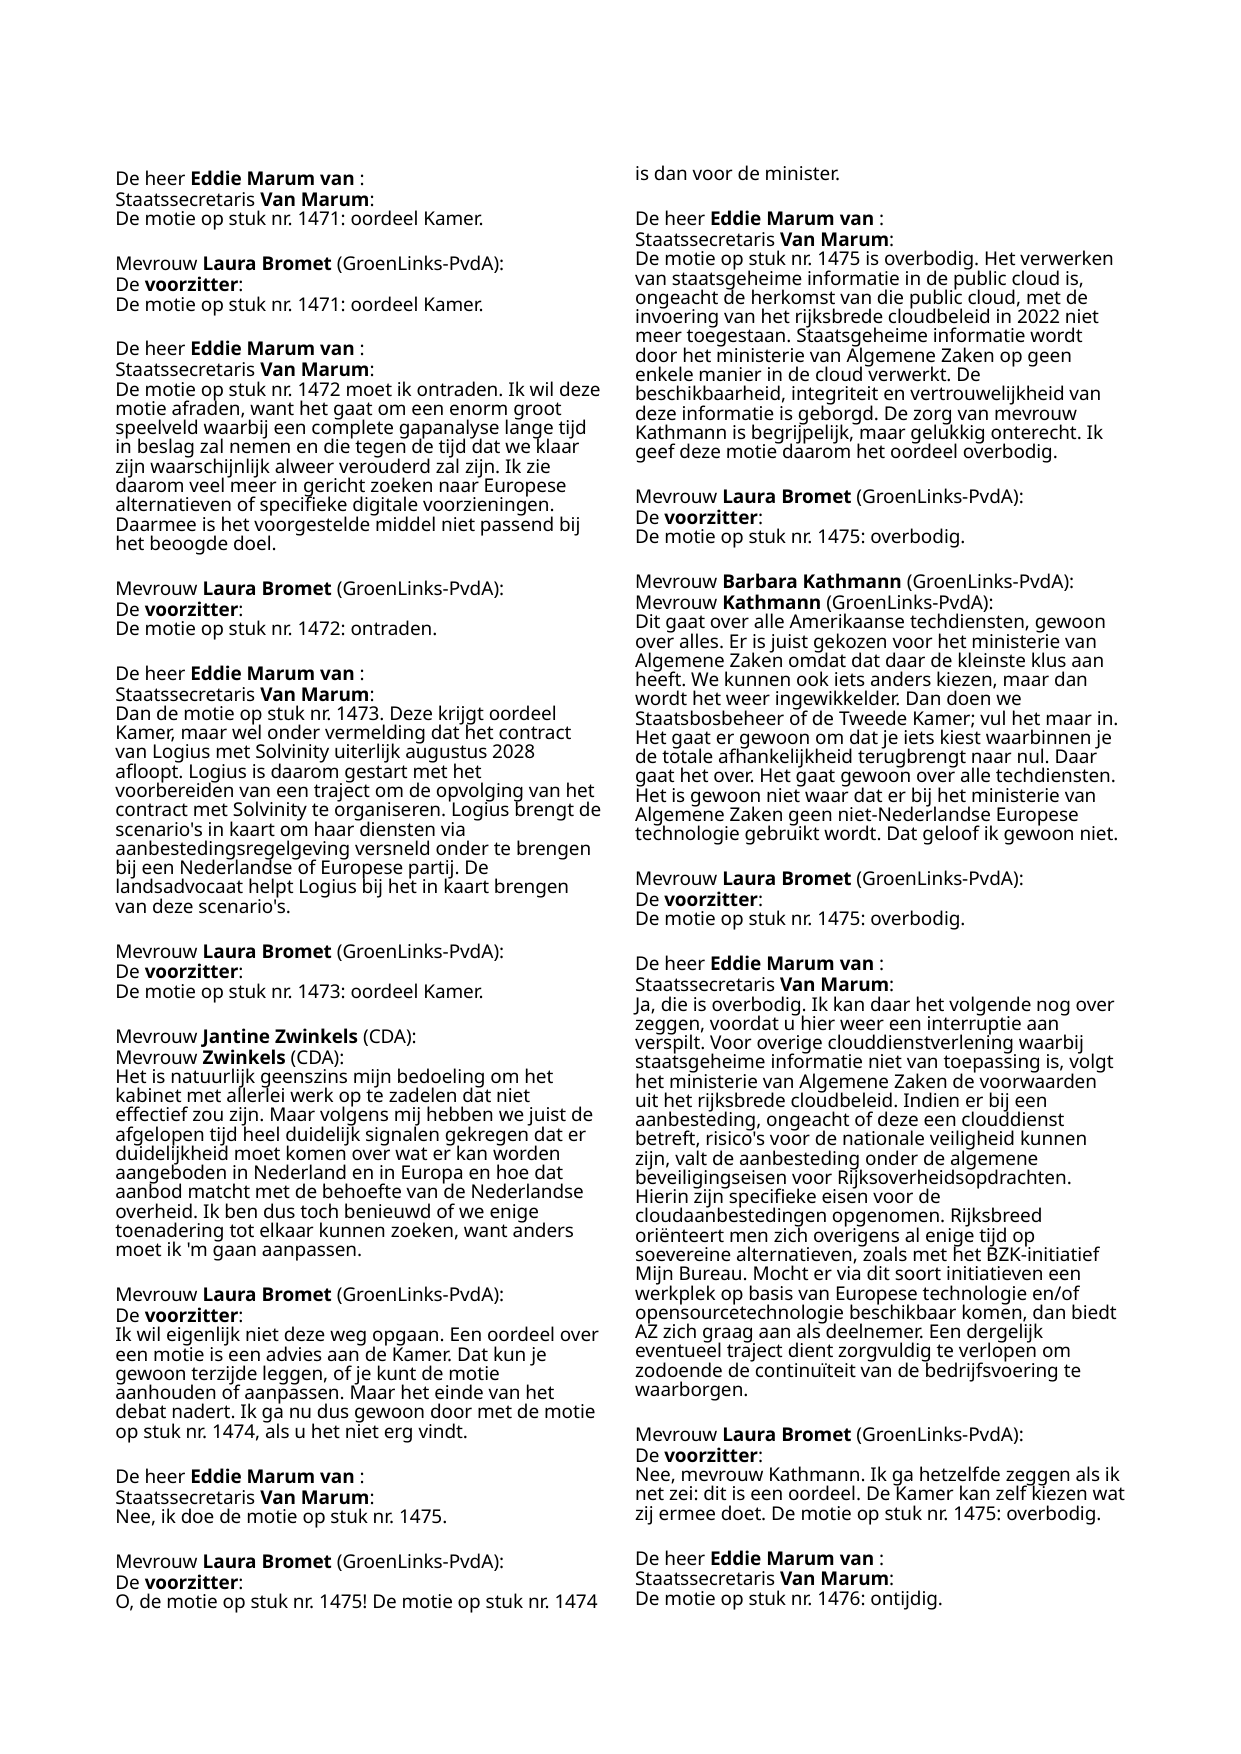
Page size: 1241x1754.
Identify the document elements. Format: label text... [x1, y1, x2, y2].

text De motie op stuk nr. 1472: ontraden. [115, 620, 605, 639]
text Mevrouw Kathmann (GroenLinks-PvdA): [635, 594, 1125, 613]
text Mevrouw Laura Bromet (GroenLinks-PvdA): [115, 938, 605, 963]
text Ik wil eigenlijk niet deze weg opgaan. Een oordeel over een motie is een advies aan de Kamer. Dat kun je gewoon terzijde leggen, of je kunt de motie aanhouden of aanpassen. Maar het einde van het debat nadert. Ik ga nu dus gewoon door met de motie op stuk nr. 1474, als u het niet erg vindt. [115, 1326, 605, 1442]
text Staatssecretaris Van Marum: [115, 1489, 605, 1508]
text Nee, ik doe de motie op stuk nr. 1475. [115, 1508, 605, 1527]
text Mevrouw Barbara Kathmann (GroenLinks-PvdA): [635, 568, 1125, 594]
text De heer Eddie Marum van : [635, 205, 1125, 231]
text Staatssecretaris Van Marum: [635, 976, 1125, 996]
text De motie op stuk nr. 1475 is overbodig. Het verwerken van staatsgeheime informatie in de public cloud is, ongeacht de herkomst van die public cloud, met de invoering van het rijksbrede cloudbeleid in 2022 niet meer toegestaan. Staatsgeheime informatie wordt door het ministerie van Algemene Zaken op geen enkele manier in de cloud verwerkt. De beschikbaarheid, integriteit en vertrouwelijkheid van deze informatie is geborgd. De zorg van mevrouw Kathmann is begrijpelijk, maar gelukkig onterecht. Ik geef deze motie daarom het oordeel overbodig. [635, 250, 1125, 462]
text Mevrouw Laura Bromet (GroenLinks-PvdA): [115, 1548, 605, 1574]
text De heer Eddie Marum van : [115, 336, 605, 361]
text De motie op stuk nr. 1472 moet ik ontraden. Ik wil deze motie afraden, want het gaat om een enorm groot speelveld waarbij een complete gapanalyse lange tijd in beslag zal nemen en die tegen de tijd dat we klaar zijn waarschijnlijk alweer verouderd zal zijn. Ik zie daarom veel meer in gericht zoeken naar Europese alternatieven of specifieke digitale voorzieningen. Daarmee is het voorgestelde middel niet passend bij het beoogde doel. [115, 381, 605, 554]
text Mevrouw Laura Bromet (GroenLinks-PvdA): [115, 1281, 605, 1307]
text Staatssecretaris Van Marum: [635, 231, 1125, 250]
text De voorzitter: [635, 1447, 1125, 1466]
text is dan voor de minister. [635, 165, 1125, 184]
text Het is natuurlijk geenszins mijn bedoeling om het kabinet met allerlei werk op te zadelen dat niet effectief zou zijn. Maar volgens mij hebben we juist de afgelopen tijd heel duidelijk signalen gekregen dat er duidelijkheid moet komen over wat er kan worden aangeboden in Nederland en in Europa en hoe dat aanbod matcht met de behoefte van de Nederlandse overheid. Ik ben dus toch benieuwd of we enige toenadering tot elkaar kunnen zoeken, want anders moet ik 'm gaan aanpassen. [115, 1068, 605, 1261]
text Ja, die is overbodig. Ik kan daar het volgende nog over zeggen, voordat u hier weer een interruptie aan verspilt. Voor overige clouddienstverlening waarbij staatsgeheime informatie niet van toepassing is, volgt het ministerie van Algemene Zaken de voorwaarden uit het rijksbrede cloudbeleid. Indien er bij een aanbesteding, ongeacht of deze een clouddienst betreft, risico's voor de nationale veiligheid kunnen zijn, valt de aanbesteding onder de algemene beveiligingseisen voor Rijksoverheidsopdrachten. Hierin zijn specifieke eisen voor de cloudaanbestedingen opgenomen. Rijksbreed oriënteert men zich overigens al enige tijd op soevereine alternatieven, zoals met het BZK-initiatief Mijn Bureau. Mocht er via dit soort initiatieven een werkplek op basis van Europese technologie en/of opensourcetechnologie beschikbaar komen, dan biedt AZ zich graag aan als deelnemer. Een dergelijk eventueel traject dient zorgvuldig te verlopen om zodoende de continuïteit van de bedrijfsvoering te waarborgen. [635, 996, 1125, 1400]
text Mevrouw Zwinkels (CDA): [115, 1049, 605, 1068]
text De voorzitter: [635, 891, 1125, 910]
text Staatssecretaris Van Marum: [115, 191, 605, 210]
text Mevrouw Jantine Zwinkels (CDA): [115, 1023, 605, 1049]
text De voorzitter: [115, 1574, 605, 1593]
text De motie op stuk nr. 1473: oordeel Kamer. [115, 983, 605, 1002]
text Staatssecretaris Van Marum: [115, 361, 605, 381]
text De heer Eddie Marum van : [115, 660, 605, 686]
text De motie op stuk nr. 1471: oordeel Kamer. [115, 210, 605, 230]
text De motie op stuk nr. 1476: ontijdig. [635, 1590, 1125, 1609]
text Mevrouw Laura Bromet (GroenLinks-PvdA): [115, 251, 605, 276]
text De voorzitter: [115, 1307, 605, 1326]
text De heer Eddie Marum van : [115, 1463, 605, 1489]
text De motie op stuk nr. 1475: overbodig. [635, 528, 1125, 547]
text Mevrouw Laura Bromet (GroenLinks-PvdA): [115, 575, 605, 601]
text De motie op stuk nr. 1475: overbodig. [635, 910, 1125, 930]
text Mevrouw Laura Bromet (GroenLinks-PvdA): [635, 1421, 1125, 1447]
text Dit gaat over alle Amerikaanse techdiensten, gewoon over alles. Er is juist gekozen voor het ministerie van Algemene Zaken omdat dat daar de kleinste klus aan heeft. We kunnen ook iets anders kiezen, maar dan wordt het weer ingewikkelder. Dan doen we Staatsbosbeheer of de Tweede Kamer; vul het maar in. Het gaat er gewoon om dat je iets kiest waarbinnen je de totale afhankelijkheid terugbrengt naar nul. Daar gaat het over. Het gaat gewoon over alle techdiensten. Het is gewoon niet waar dat er bij het ministerie van Algemene Zaken geen niet-Nederlandse Europese technologie gebruikt wordt. Dat geloof ik gewoon niet. [635, 613, 1125, 844]
text De voorzitter: [115, 276, 605, 296]
text Staatssecretaris Van Marum: [115, 686, 605, 705]
text De voorzitter: [635, 509, 1125, 528]
text De heer Eddie Marum van : [635, 951, 1125, 976]
text O, de motie op stuk nr. 1475! De motie op stuk nr. 1474 [115, 1593, 605, 1612]
text Mevrouw Laura Bromet (GroenLinks-PvdA): [635, 483, 1125, 509]
text De voorzitter: [115, 963, 605, 983]
text De voorzitter: [115, 601, 605, 620]
text De heer Eddie Marum van : [635, 1545, 1125, 1570]
text De heer Eddie Marum van : [115, 165, 605, 191]
text Dan de motie op stuk nr. 1473. Deze krijgt oordeel Kamer, maar wel onder vermelding dat het contract van Logius met Solvinity uiterlijk augustus 2028 afloopt. Logius is daarom gestart met het voorbereiden van een traject om de opvolging van het contract met Solvinity te organiseren. Logius brengt de scenario's in kaart om haar diensten via aanbestedingsregelgeving versneld onder te brengen bij een Nederlandse of Europese partij. De landsadvocaat helpt Logius bij het in kaart brengen van deze scenario's. [115, 705, 605, 917]
text De motie op stuk nr. 1471: oordeel Kamer. [115, 296, 605, 315]
text Nee, mevrouw Kathmann. Ik ga hetzelfde zeggen als ik net zei: dit is een oordeel. De Kamer kan zelf kiezen wat zij ermee doet. De motie op stuk nr. 1475: overbodig. [635, 1466, 1125, 1524]
text Mevrouw Laura Bromet (GroenLinks-PvdA): [635, 865, 1125, 891]
text Staatssecretaris Van Marum: [635, 1570, 1125, 1590]
